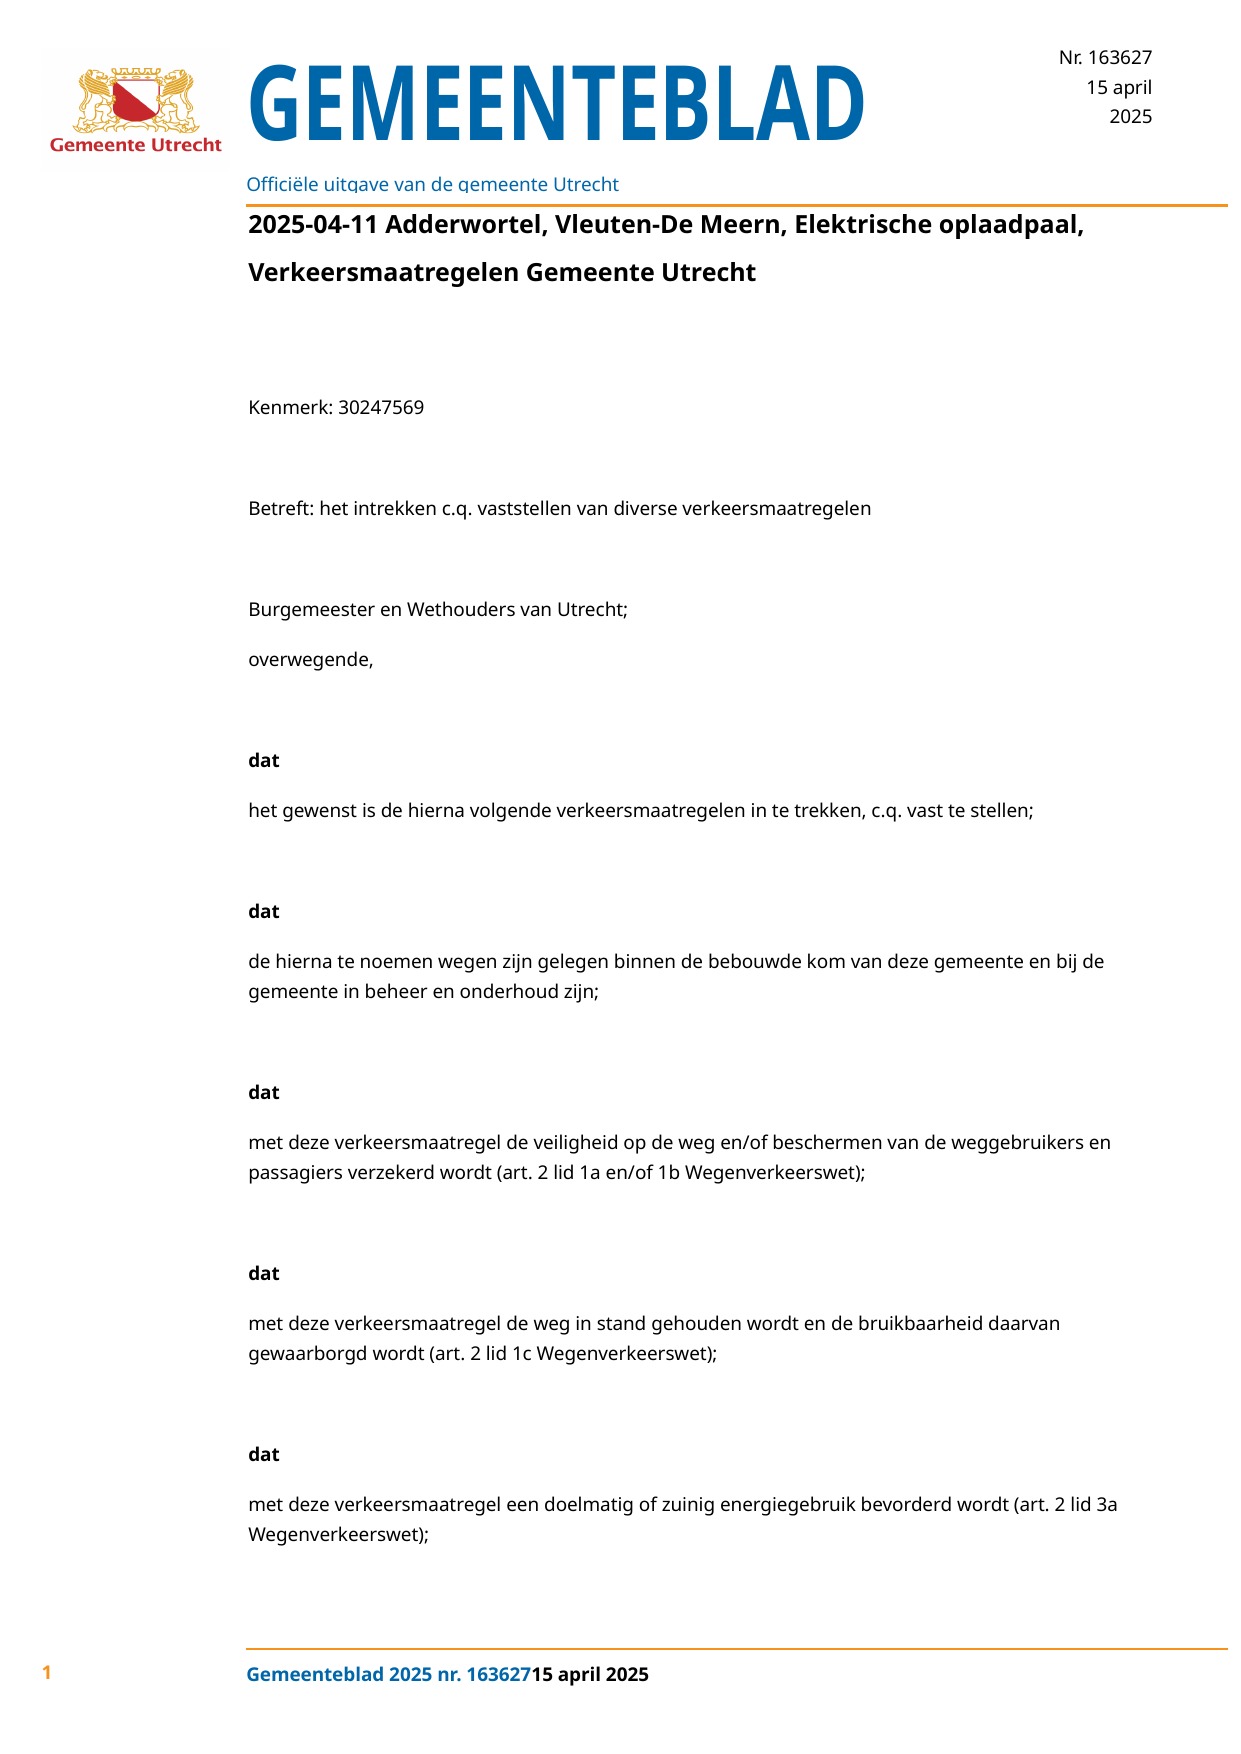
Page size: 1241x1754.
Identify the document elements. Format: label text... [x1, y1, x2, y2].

picture [41, 47, 231, 172]
text met deze verkeersmaatregel een doelmatig of zuinig energiegebruik bevorderd wordt (art. 2 lid 3a Wegenverkeerswet); [248, 1491, 1152, 1546]
text dat [248, 1441, 1152, 1466]
text het gewenst is de hierna volgende verkeersmaatregelen in te trekken, c.q. vast te stellen; [248, 797, 1152, 823]
text dat [248, 747, 1152, 773]
text dat [248, 1079, 1152, 1105]
text met deze verkeersmaatregel de weg in stand gehouden wordt en de bruikbaarheid daarvan gewaarborgd wordt (art. 2 lid 1c Wegenverkeerswet); [248, 1310, 1152, 1366]
text dat [248, 898, 1152, 924]
text 2025-04-11 Adderwortel, Vleuten-De Meern, Elektrische oplaadpaal, Verkeersmaatregelen Gemeente Utrecht [248, 207, 1152, 288]
text Betreft: het intrekken c.q. vaststellen van diverse verkeersmaatregelen [248, 495, 1152, 521]
text Kenmerk: 30247569 [248, 394, 1152, 420]
text overwegende, [248, 646, 1152, 672]
text dat [248, 1260, 1152, 1286]
text Burgemeester en Wethouders van Utrecht; [248, 596, 1152, 621]
text de hierna te noemen wegen zijn gelegen binnen de bebouwde kom van deze gemeente en bij de gemeente in beheer en onderhoud zijn; [248, 949, 1152, 1004]
text met deze verkeersmaatregel de veiligheid op de weg en/of beschermen van de weggebruikers en passagiers verzekerd wordt (art. 2 lid 1a en/of 1b Wegenverkeerswet); [248, 1129, 1152, 1185]
